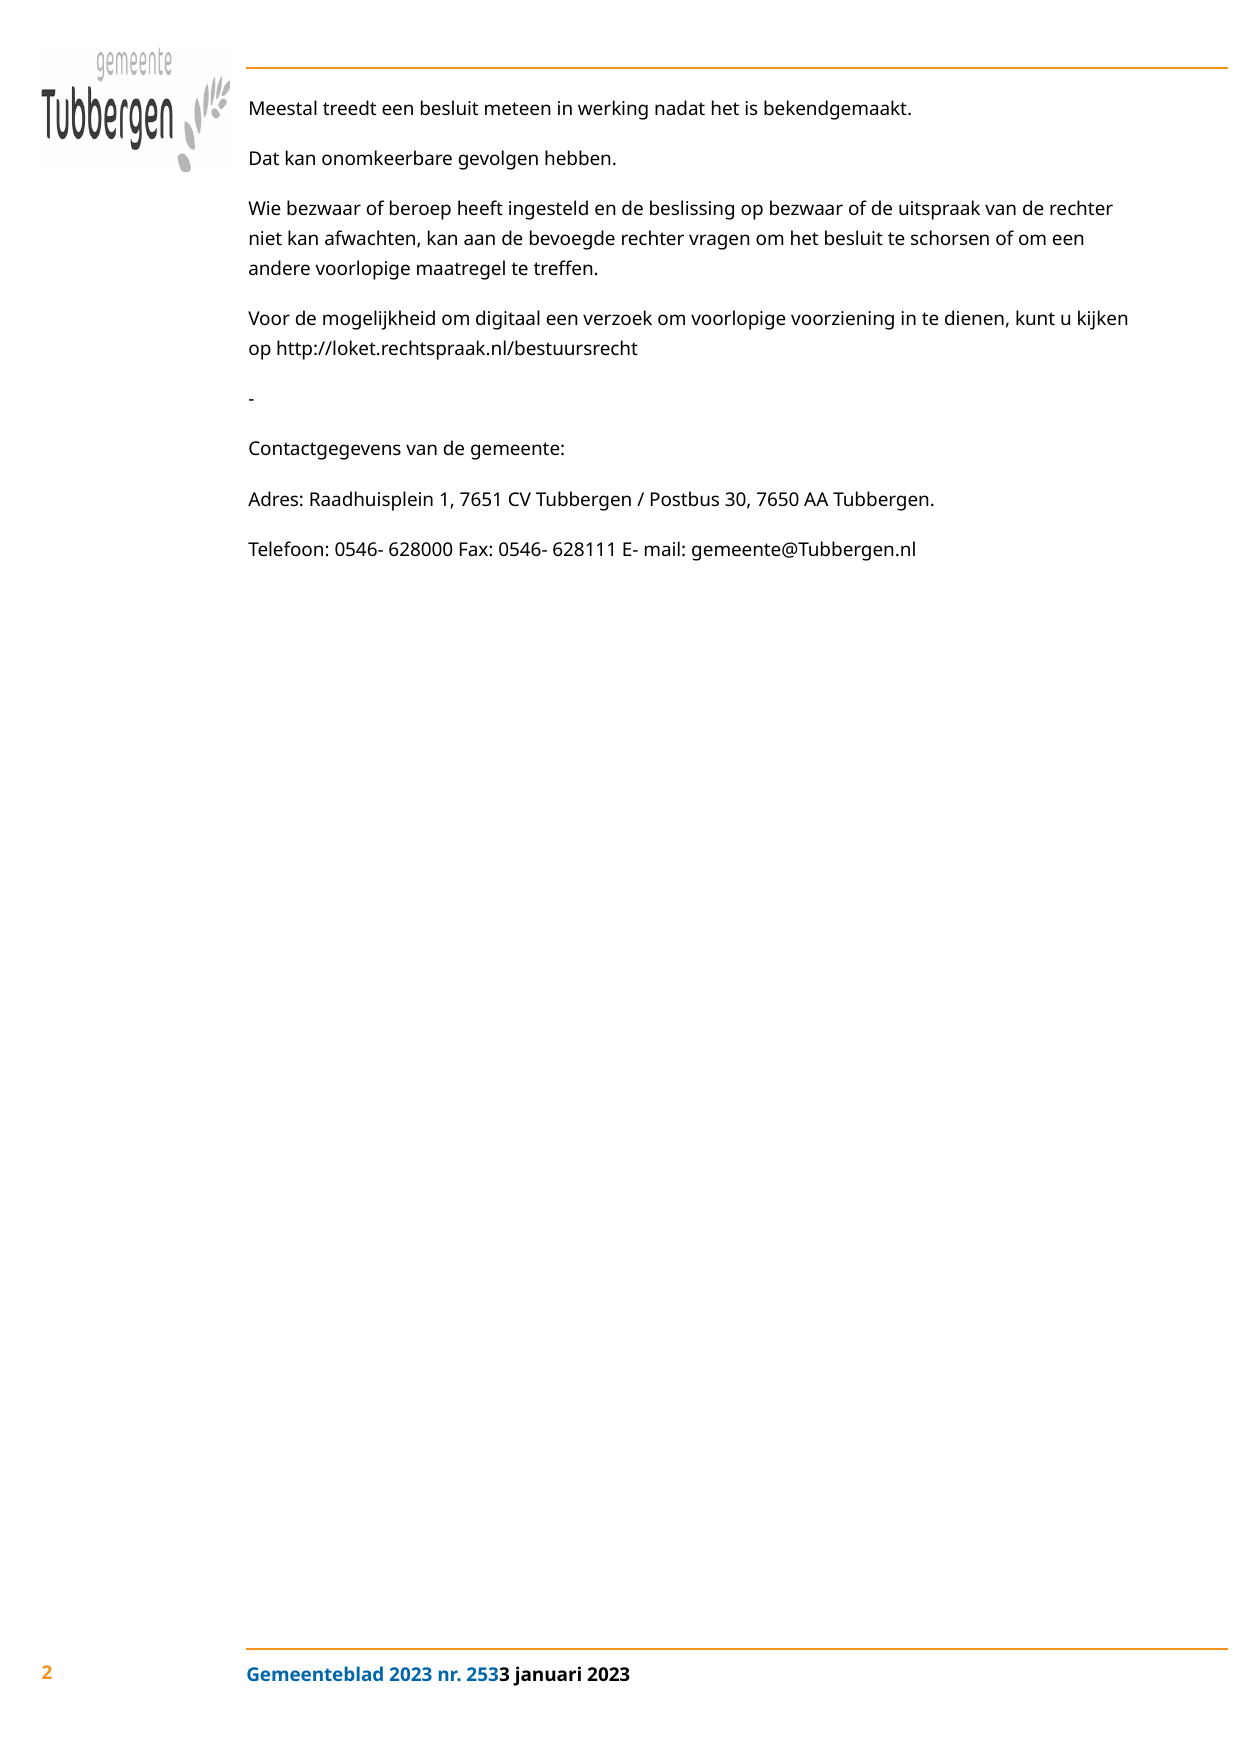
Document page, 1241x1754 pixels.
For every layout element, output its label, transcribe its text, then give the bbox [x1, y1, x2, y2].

text Wie bezwaar of beroep heeft ingesteld en de beslissing op bezwaar of de uitspraak van de rechter niet kan afwachten, kan aan de bevoegde rechter vragen om het besluit te schorsen of om een andere voorlopige maatregel te treffen. [248, 196, 1152, 281]
text Voor de mogelijkheid om digitaal een verzoek om voorlopige voorziening in te dienen, kunt u kijken op http://loket.rechtspraak.nl/bestuursrecht [248, 305, 1152, 361]
picture [41, 47, 231, 172]
text - [248, 385, 1152, 411]
text Dat kan onomkeerbare gevolgen hebben. [248, 145, 1152, 171]
text Telefoon: 0546- 628000 Fax: 0546- 628111 E- mail: gemeente@Tubbergen.nl [248, 536, 1152, 562]
text Meestal treedt een besluit meteen in werking nadat het is bekendgemaakt. [248, 95, 1152, 121]
text Adres: Raadhuisplein 1, 7651 CV Tubbergen / Postbus 30, 7650 AA Tubbergen. [248, 486, 1152, 512]
text Contactgegevens van de gemeente: [248, 436, 1152, 461]
